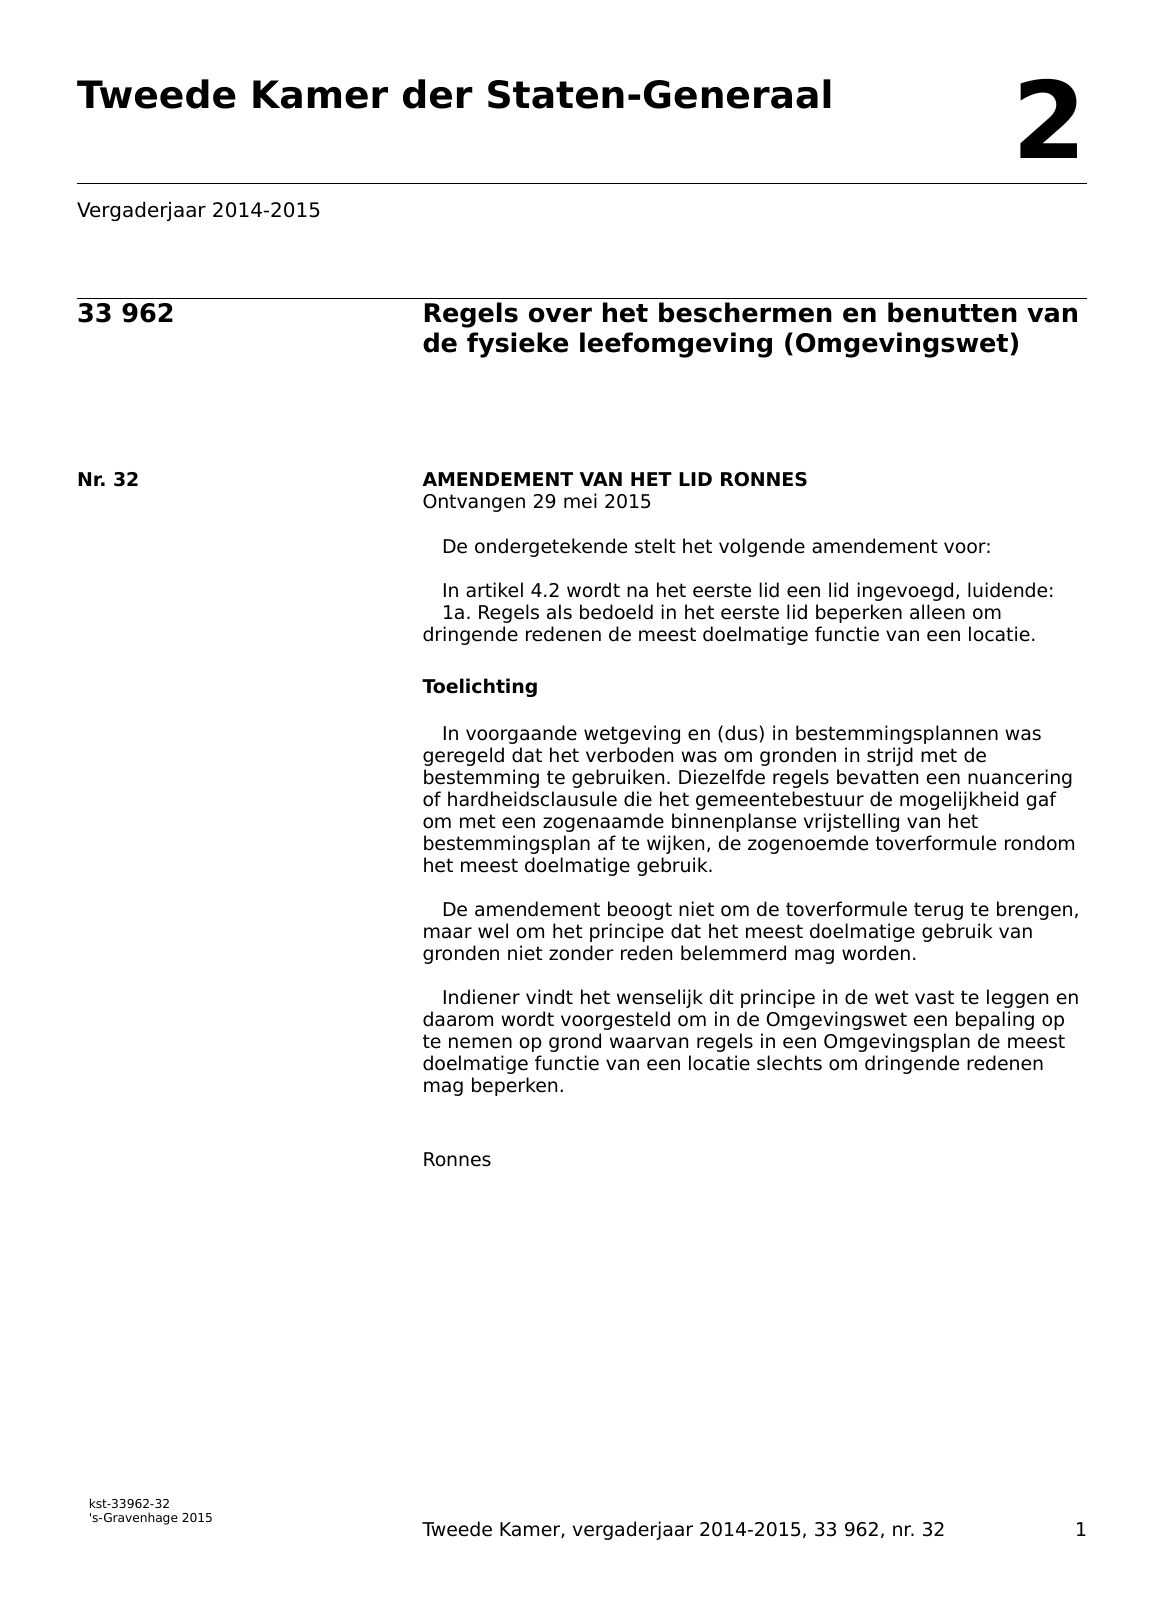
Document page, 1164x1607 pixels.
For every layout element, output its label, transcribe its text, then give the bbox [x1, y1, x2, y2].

text 1a. Regels als bedoeld in het eerste lid beperken alleen om dringende redenen de meest doelmatige functie van een locatie. [422, 602, 1087, 646]
text In voorgaande wetgeving en (dus) in bestemmingsplannen was geregeld dat het verboden was om gronden in strijd met de bestemming te gebruiken. Diezelfde regels bevatten een nuancering of hardheidsclausule die het gemeentebestuur de mogelijkheid gaf om met een zogenaamde binnenplanse vrijstelling van het bestemmingsplan af te wijken, de zogenoemde toverformule rondom het meest doelmatige gebruik. [422, 723, 1087, 876]
text 's-Gravenhage 2015 [88, 1511, 323, 1525]
table_header Tweede Kamer der Staten-Generaal [77, 59, 886, 183]
text Ronnes [422, 1127, 1087, 1171]
table_header 2 [886, 59, 1087, 183]
table_cell Vergaderjaar 2014-2015 [77, 184, 1087, 298]
subtitle 33 962 Regels over het beschermen en benutten van de fysieke leefomgeving (Omgevingswet) [77, 299, 1087, 358]
subtitle Toelichting [422, 676, 1087, 698]
text Ontvangen 29 mei 2015 [422, 491, 1087, 513]
text kst-33962-32 [88, 1497, 323, 1511]
text In artikel 4.2 wordt na het eerste lid een lid ingevoegd, luidende: [422, 580, 1087, 602]
text De ondergetekende stelt het volgende amendement voor: [422, 536, 1087, 557]
subtitle Nr. 32 AMENDEMENT VAN HET LID RONNES [77, 469, 1087, 491]
text Indiener vindt het wenselijk dit principe in de wet vast te leggen en daarom wordt voorgesteld om in de Omgevingswet een bepaling op te nemen op grond waarvan regels in een Omgevingsplan de meest doelmatige functie van een locatie slechts om dringende redenen mag beperken. [422, 987, 1087, 1097]
text De amendement beoogt niet om de toverformule terug te brengen, maar wel om het principe dat het meest doelmatige gebruik van gronden niet zonder reden belemmerd mag worden. [422, 899, 1087, 964]
